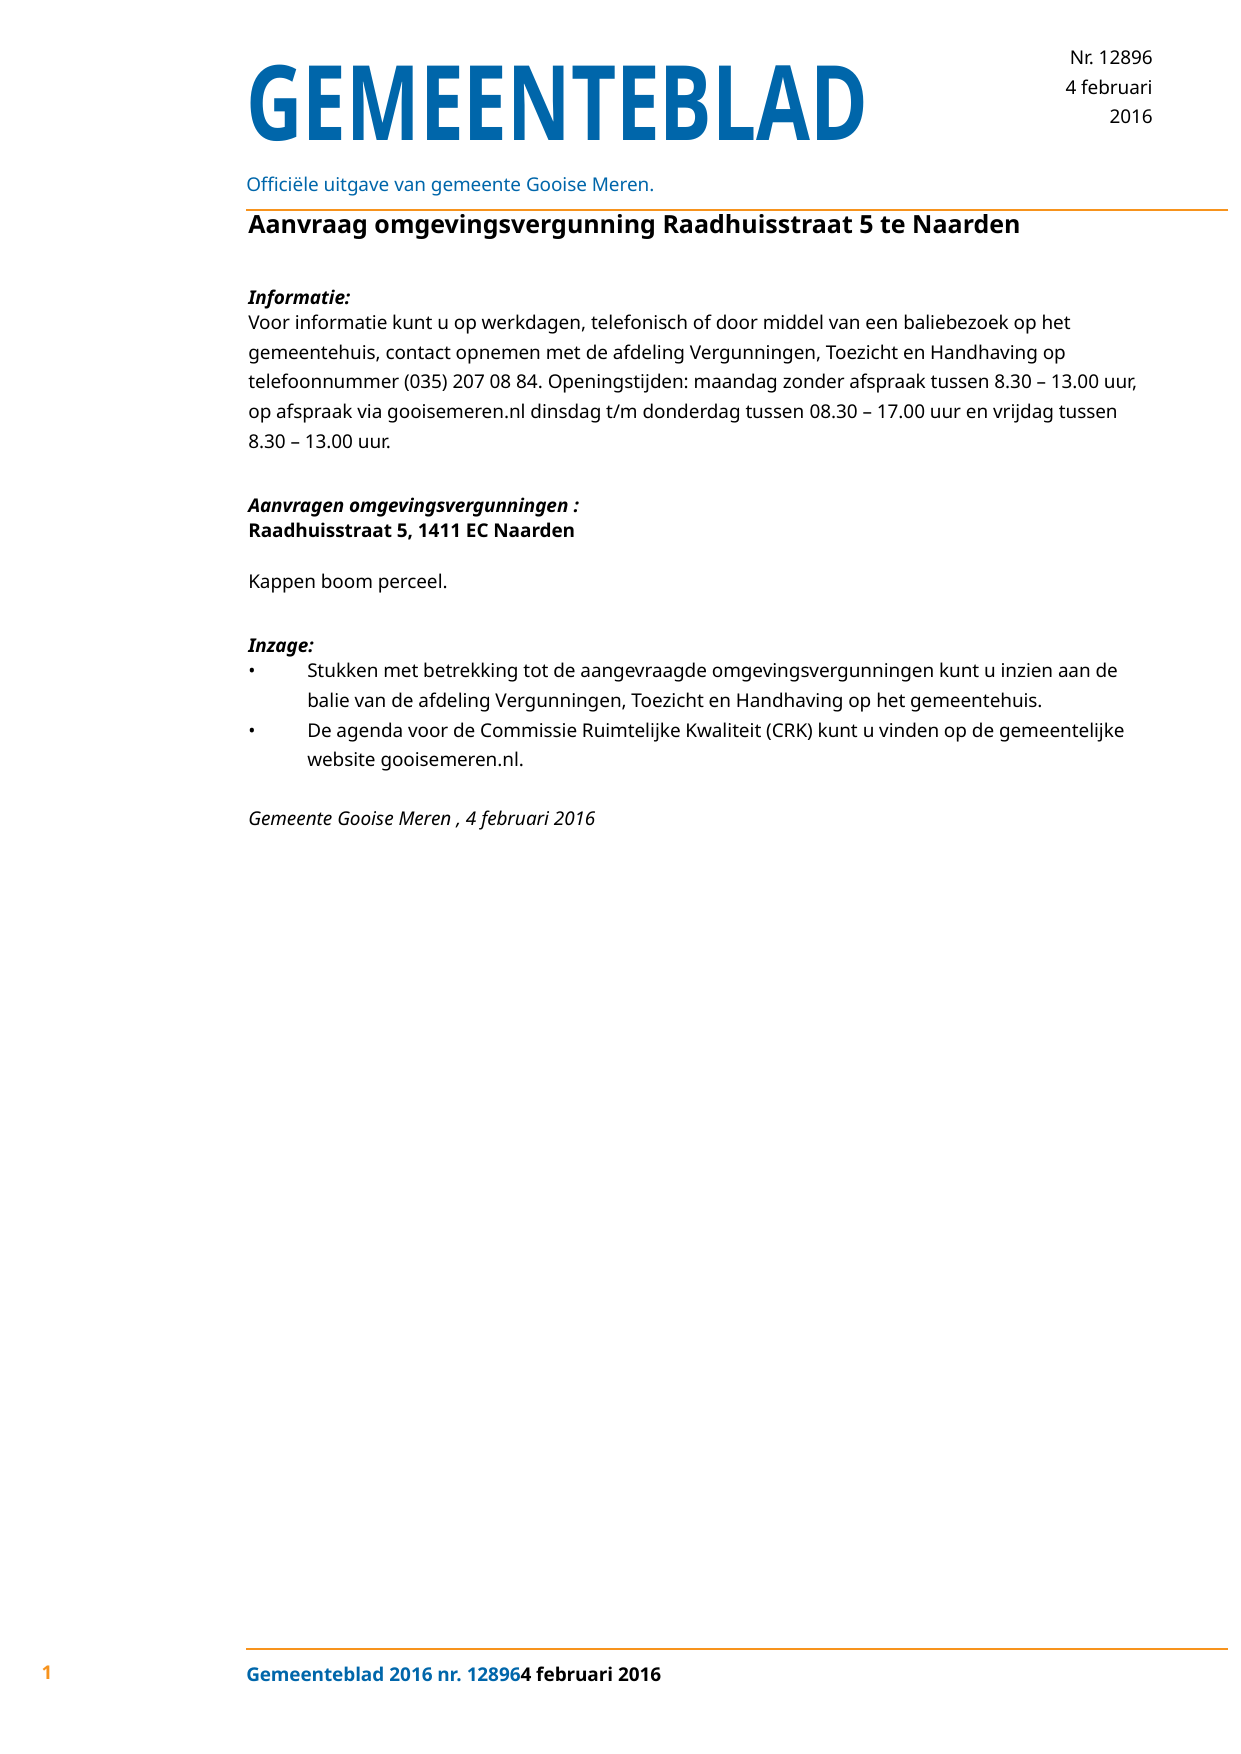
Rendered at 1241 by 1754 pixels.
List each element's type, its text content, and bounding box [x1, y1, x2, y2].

picture [41, 47, 231, 172]
text Aanvragen omgevingsvergunningen : [248, 492, 1152, 518]
text Voor informatie kunt u op werkdagen, telefonisch of door middel van een baliebezoek op het gemeentehuis, contact opnemen met de afdeling Vergunningen, Toezicht en Handhaving op telefoonnummer (035) 207 08 84. Openingstijden: maandag zonder afspraak tussen 8.30 – 13.00 uur, op afspraak via gooisemeren.nl dinsdag t/m donderdag tussen 08.30 – 17.00 uur en vrijdag tussen 8.30 – 13.00 uur. [248, 309, 1152, 454]
text Aanvraag omgevingsvergunning Raadhuisstraat 5 te Naarden [248, 211, 1152, 241]
text Raadhuisstraat 5, 1411 EC Naarden [248, 518, 1152, 543]
list Stukken met betrekking tot de aangevraagde omgevingsvergunningen kunt u inzien aan de balie van de afdeling Vergunningen, Toezicht en Handhaving op het gemeentehuis. [248, 658, 1152, 713]
text Kappen boom perceel. [248, 568, 1152, 594]
list De agenda voor de Commissie Ruimtelijke Kwaliteit (CRK) kunt u vinden op de gemeentelijke website gooisemeren.nl. [248, 717, 1152, 772]
text Gemeente Gooise Meren , 4 februari 2016 [248, 806, 1152, 831]
text Inzage: [248, 632, 1152, 658]
text Informatie: [248, 284, 1152, 309]
